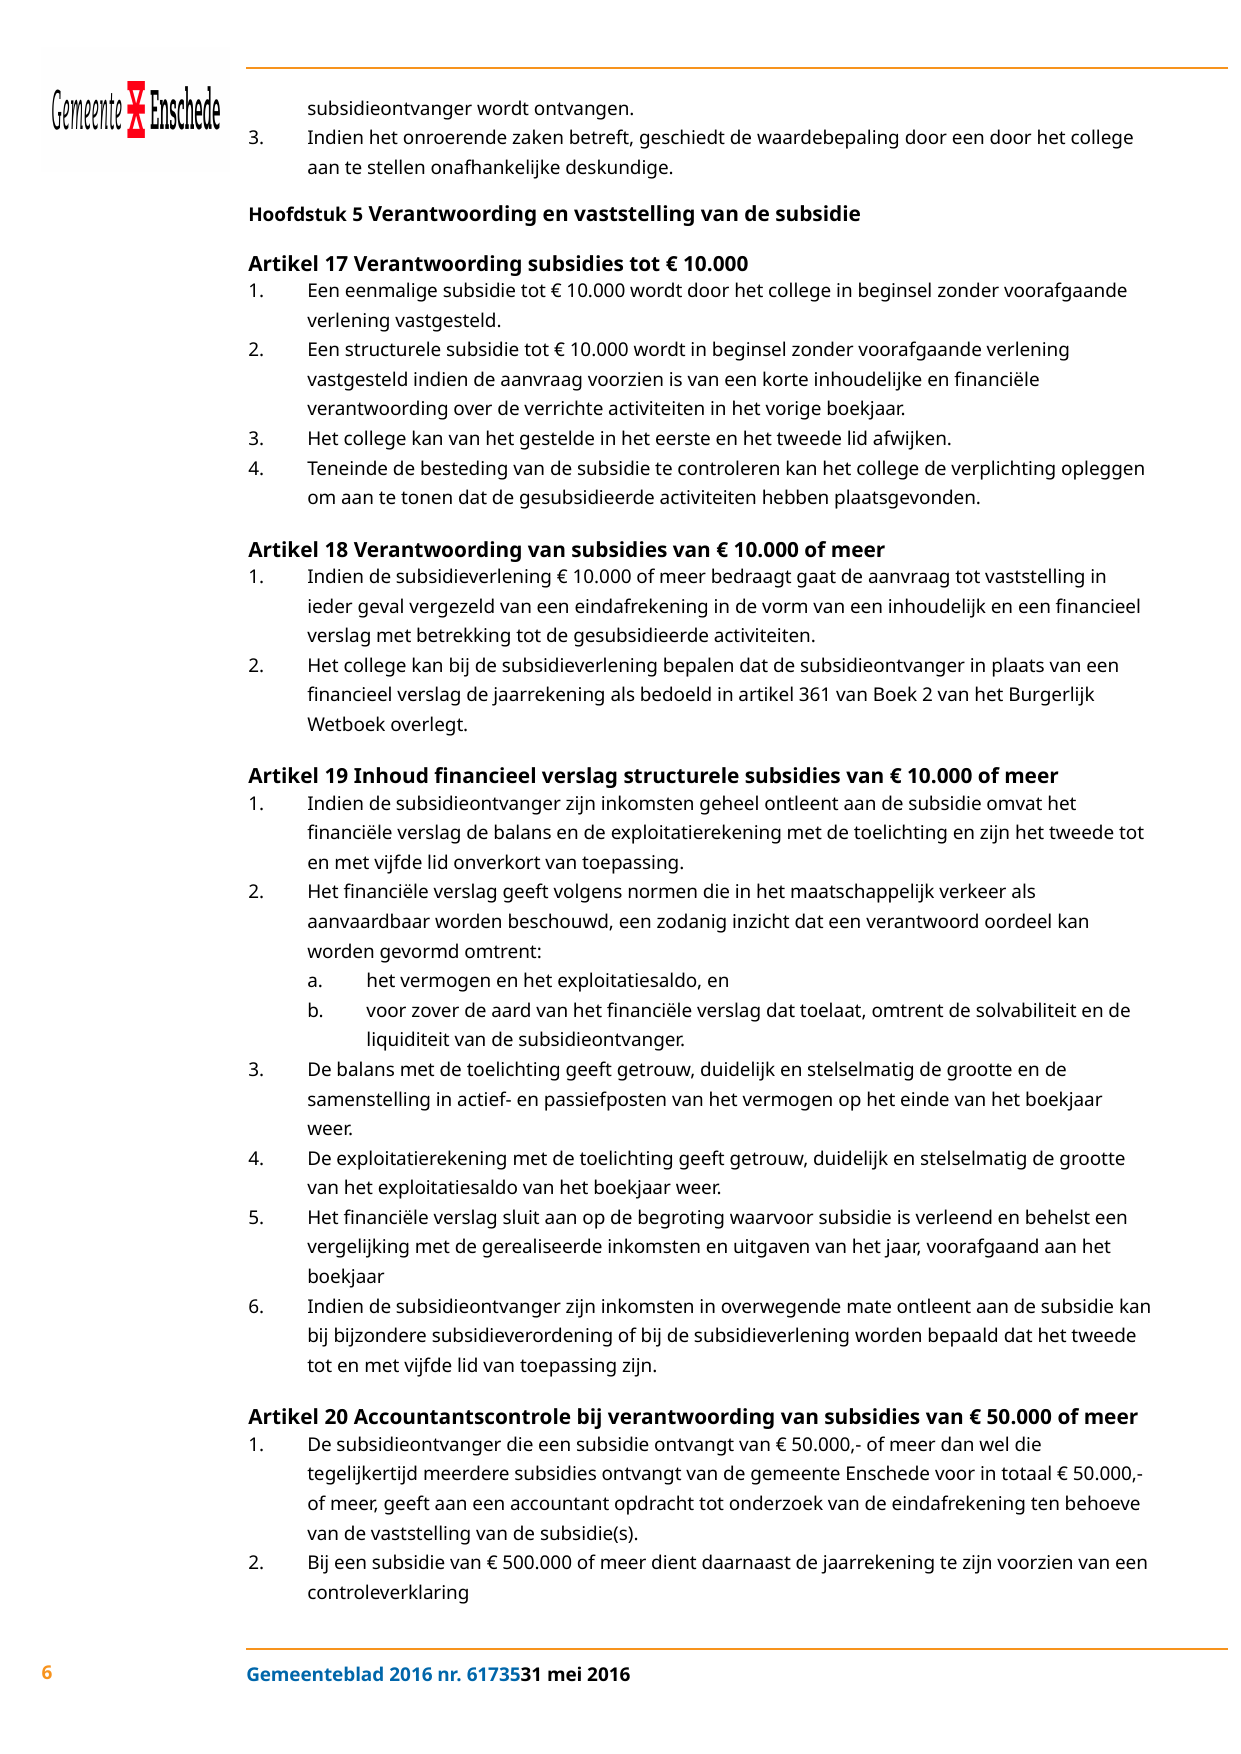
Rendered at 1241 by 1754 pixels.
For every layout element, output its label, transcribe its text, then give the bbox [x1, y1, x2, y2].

text Hoofdstuk 5 Verantwoording en vaststelling van de subsidie [248, 199, 1152, 228]
list De exploitatierekening met de toelichting geeft getrouw, duidelijk en stelselmatig de grootte van het exploitatiesaldo van het boekjaar weer. [248, 1145, 1152, 1200]
list De balans met de toelichting geeft getrouw, duidelijk en stelselmatig de grootte en de samenstelling in actief- en passiefposten van het vermogen op het einde van het boekjaar weer. [248, 1056, 1152, 1141]
list subsidieontvanger wordt ontvangen. [248, 95, 1152, 121]
list De subsidieontvanger die een subsidie ontvangt van € 50.000,- of meer dan wel die tegelijkertijd meerdere subsidies ontvangt van de gemeente Enschede voor in totaal € 50.000,- of meer, geeft aan een accountant opdracht tot onderzoek van de eindafrekening ten behoeve van de vaststelling van de subsidie(s). [248, 1431, 1152, 1545]
list Indien de subsidieverlening € 10.000 of meer bedraagt gaat de aanvraag tot vaststelling in ieder geval vergezeld van een eindafrekening in de vorm van een inhoudelijk en een financieel verslag met betrekking tot de gesubsidieerde activiteiten. [248, 563, 1152, 648]
list Indien het onroerende zaken betreft, geschiedt de waardebepaling door een door het college aan te stellen onafhankelijke deskundige. [248, 124, 1152, 180]
text Artikel 18 Verantwoording van subsidies van € 10.000 of meer [248, 535, 1152, 563]
list Het financiële verslag geeft volgens normen die in het maatschappelijk verkeer als aanvaardbaar worden beschouwd, een zodanig inzicht dat een verantwoord oordeel kan worden gevormd omtrent: [248, 879, 1152, 964]
list voor zover de aard van het financiële verslag dat toelaat, omtrent de solvabiliteit en de liquiditeit van de subsidieontvanger. [307, 997, 1152, 1052]
picture [41, 47, 231, 172]
list Indien de subsidieontvanger zijn inkomsten geheel ontleent aan de subsidie omvat het financiële verslag de balans en de exploitatierekening met de toelichting en zijn het tweede tot en met vijfde lid onverkort van toepassing. [248, 790, 1152, 875]
text Artikel 17 Verantwoording subsidies tot € 10.000 [248, 249, 1152, 277]
list het vermogen en het exploitatiesaldo, en [307, 967, 1152, 993]
list Indien de subsidieontvanger zijn inkomsten in overwegende mate ontleent aan de subsidie kan bij bijzondere subsidieverordening of bij de subsidieverlening worden bepaald dat het tweede tot en met vijfde lid van toepassing zijn. [248, 1293, 1152, 1378]
text Artikel 20 Accountantscontrole bij verantwoording van subsidies van € 50.000 of meer [248, 1402, 1152, 1431]
list Het financiële verslag sluit aan op de begroting waarvoor subsidie is verleend en behelst een vergelijking met de gerealiseerde inkomsten en uitgaven van het jaar, voorafgaand aan het boekjaar [248, 1204, 1152, 1289]
list Het college kan bij de subsidieverlening bepalen dat de subsidieontvanger in plaats van een financieel verslag de jaarrekening als bedoeld in artikel 361 van Boek 2 van het Burgerlijk Wetboek overlegt. [248, 652, 1152, 737]
list Bij een subsidie van € 500.000 of meer dient daarnaast de jaarrekening te zijn voorzien van een controleverklaring [248, 1549, 1152, 1604]
list Het college kan van het gestelde in het eerste en het tweede lid afwijken. [248, 425, 1152, 451]
text Artikel 19 Inhoud financieel verslag structurele subsidies van € 10.000 of meer [248, 762, 1152, 790]
list Een eenmalige subsidie tot € 10.000 wordt door het college in beginsel zonder voorafgaande verlening vastgesteld. [248, 277, 1152, 333]
list Een structurele subsidie tot € 10.000 wordt in beginsel zonder voorafgaande verlening vastgesteld indien de aanvraag voorzien is van een korte inhoudelijke en financiële verantwoording over de verrichte activiteiten in het vorige boekjaar. [248, 336, 1152, 421]
list Teneinde de besteding van de subsidie te controleren kan het college de verplichting opleggen om aan te tonen dat de gesubsidieerde activiteiten hebben plaatsgevonden. [248, 455, 1152, 510]
